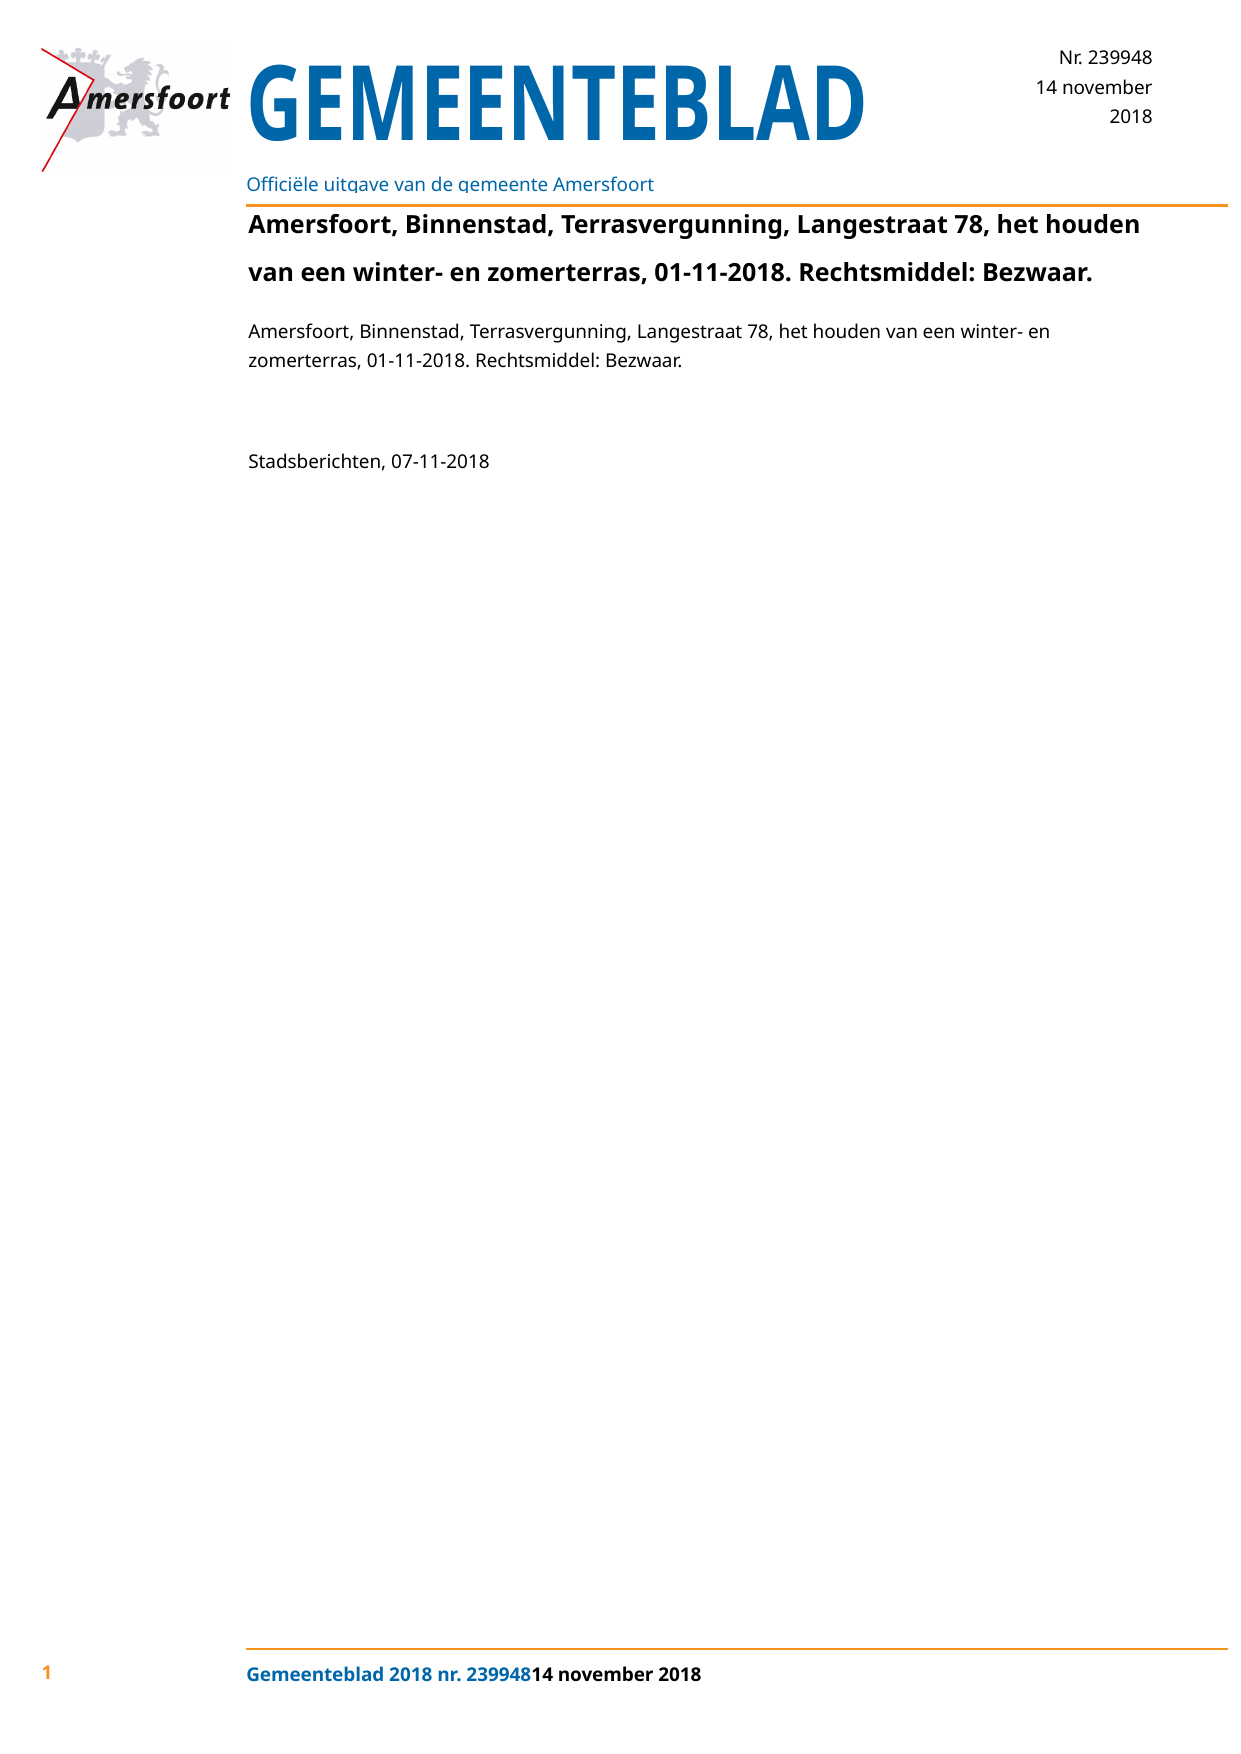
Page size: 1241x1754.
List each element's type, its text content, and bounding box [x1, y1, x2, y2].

picture [41, 47, 231, 172]
text Amersfoort, Binnenstad, Terrasvergunning, Langestraat 78, het houden van een winter- en zomerterras, 01-11-2018. Rechtsmiddel: Bezwaar. [248, 207, 1152, 288]
text Amersfoort, Binnenstad, Terrasvergunning, Langestraat 78, het houden van een winter- en zomerterras, 01-11-2018. Rechtsmiddel: Bezwaar. [248, 318, 1152, 373]
text Stadsberichten, 07-11-2018 [248, 448, 1152, 474]
